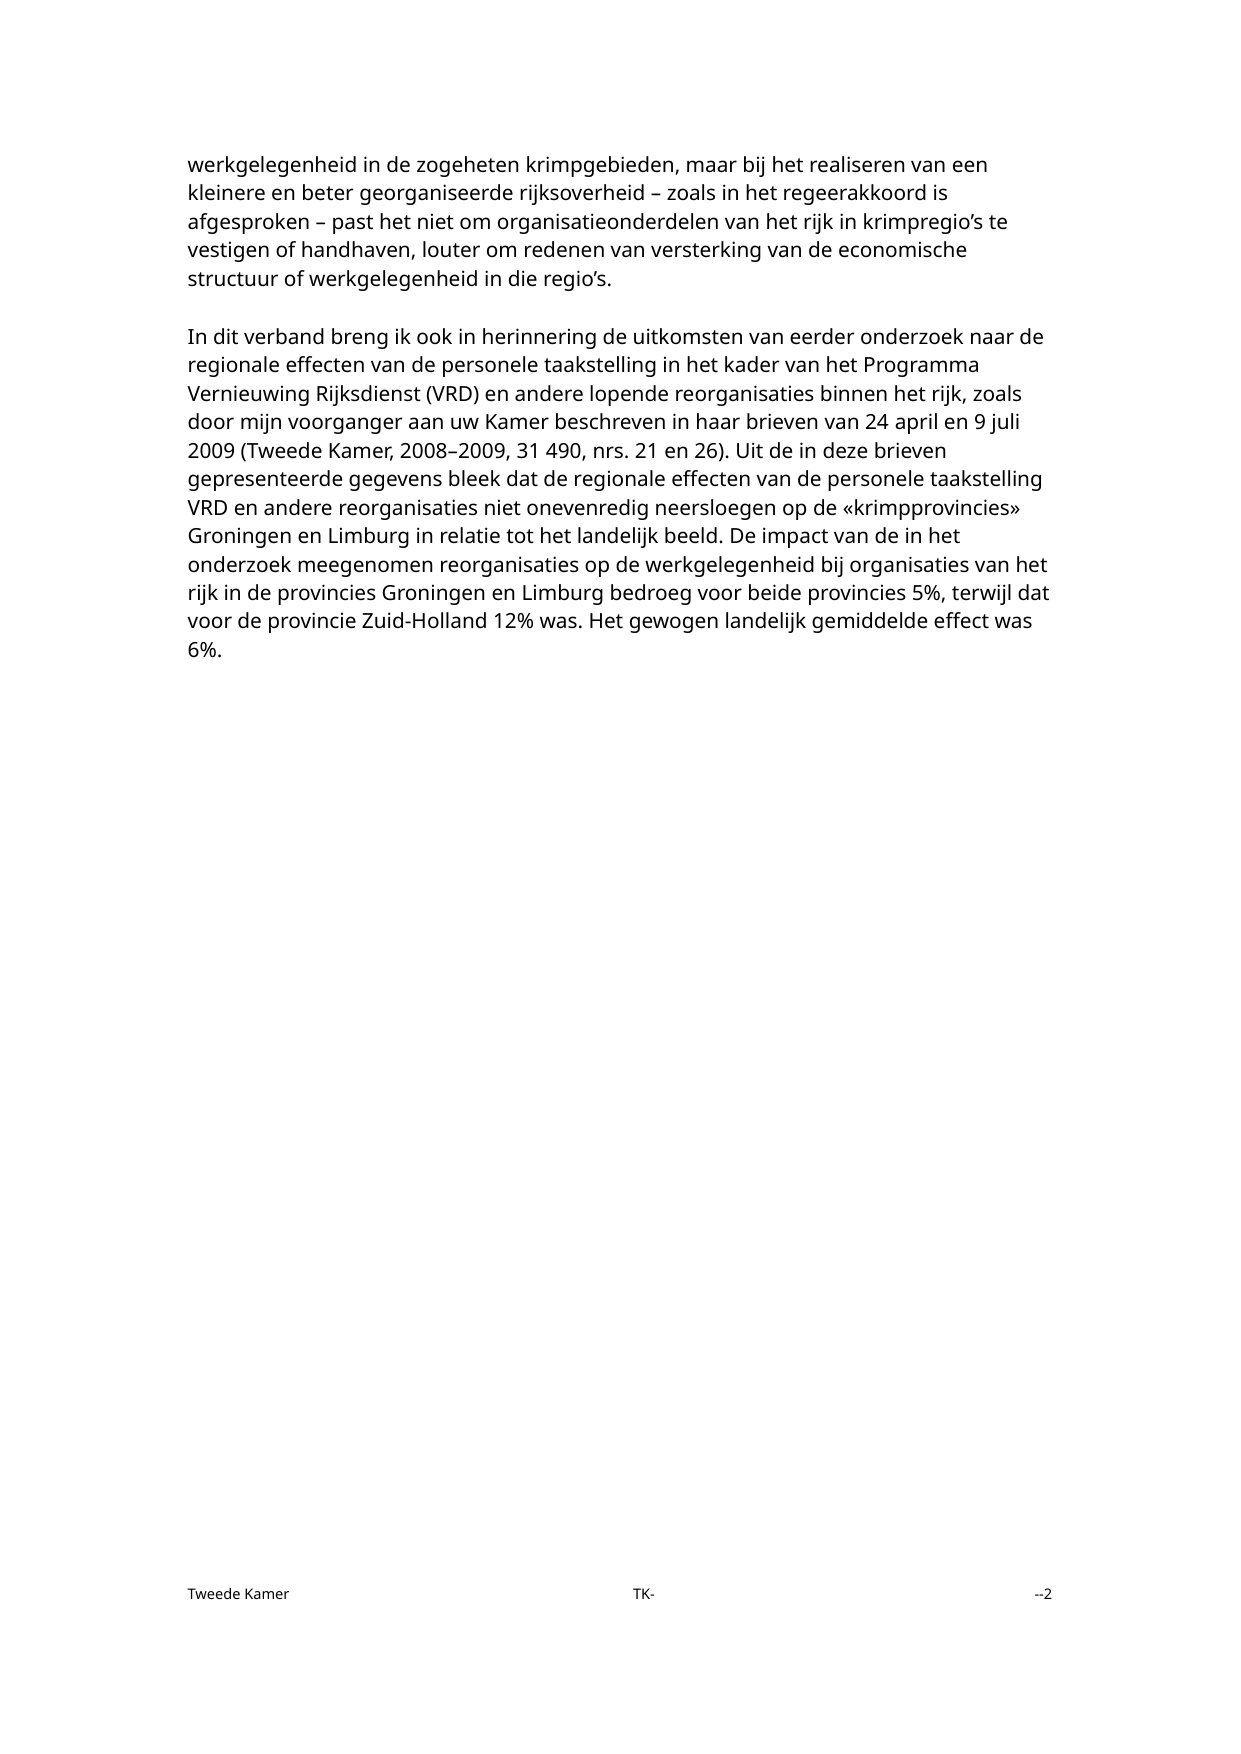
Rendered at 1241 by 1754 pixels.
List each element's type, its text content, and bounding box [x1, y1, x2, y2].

text In dit verband breng ik ook in herinnering de uitkomsten van eerder onderzoek naar de regionale effecten van de personele taakstelling in het kader van het Programma Vernieuwing Rijksdienst (VRD) en andere lopende reorganisaties binnen het rijk, zoals door mijn voorganger aan uw Kamer beschreven in haar brieven van 24 april en 9 juli 2009 (Tweede Kamer, 2008–2009, 31 490, nrs. 21 en 26). Uit de in deze brieven gepresenteerde gegevens bleek dat de regionale effecten van de personele taakstelling VRD en andere reorganisaties niet onevenredig neersloegen op de «krimpprovincies» Groningen en Limburg in relatie tot het landelijk beeld. De impact van de in het onderzoek meegenomen reorganisaties op de werkgelegenheid bij organisaties van het rijk in de provincies Groningen en Limburg bedroeg voor beide provincies 5%, terwijl dat voor de provincie Zuid-Holland 12% was. Het gewogen landelijk gemiddelde effect was 6%. [187, 322, 1053, 663]
text werkgelegenheid in de zogeheten krimpgebieden, maar bij het realiseren van een kleinere en beter georganiseerde rijksoverheid – zoals in het regeerakkoord is afgesproken – past het niet om organisatieonderdelen van het rijk in krimpregio’s te vestigen of handhaven, louter om redenen van versterking van de economische structuur of werkgelegenheid in die regio’s. [187, 150, 1053, 292]
